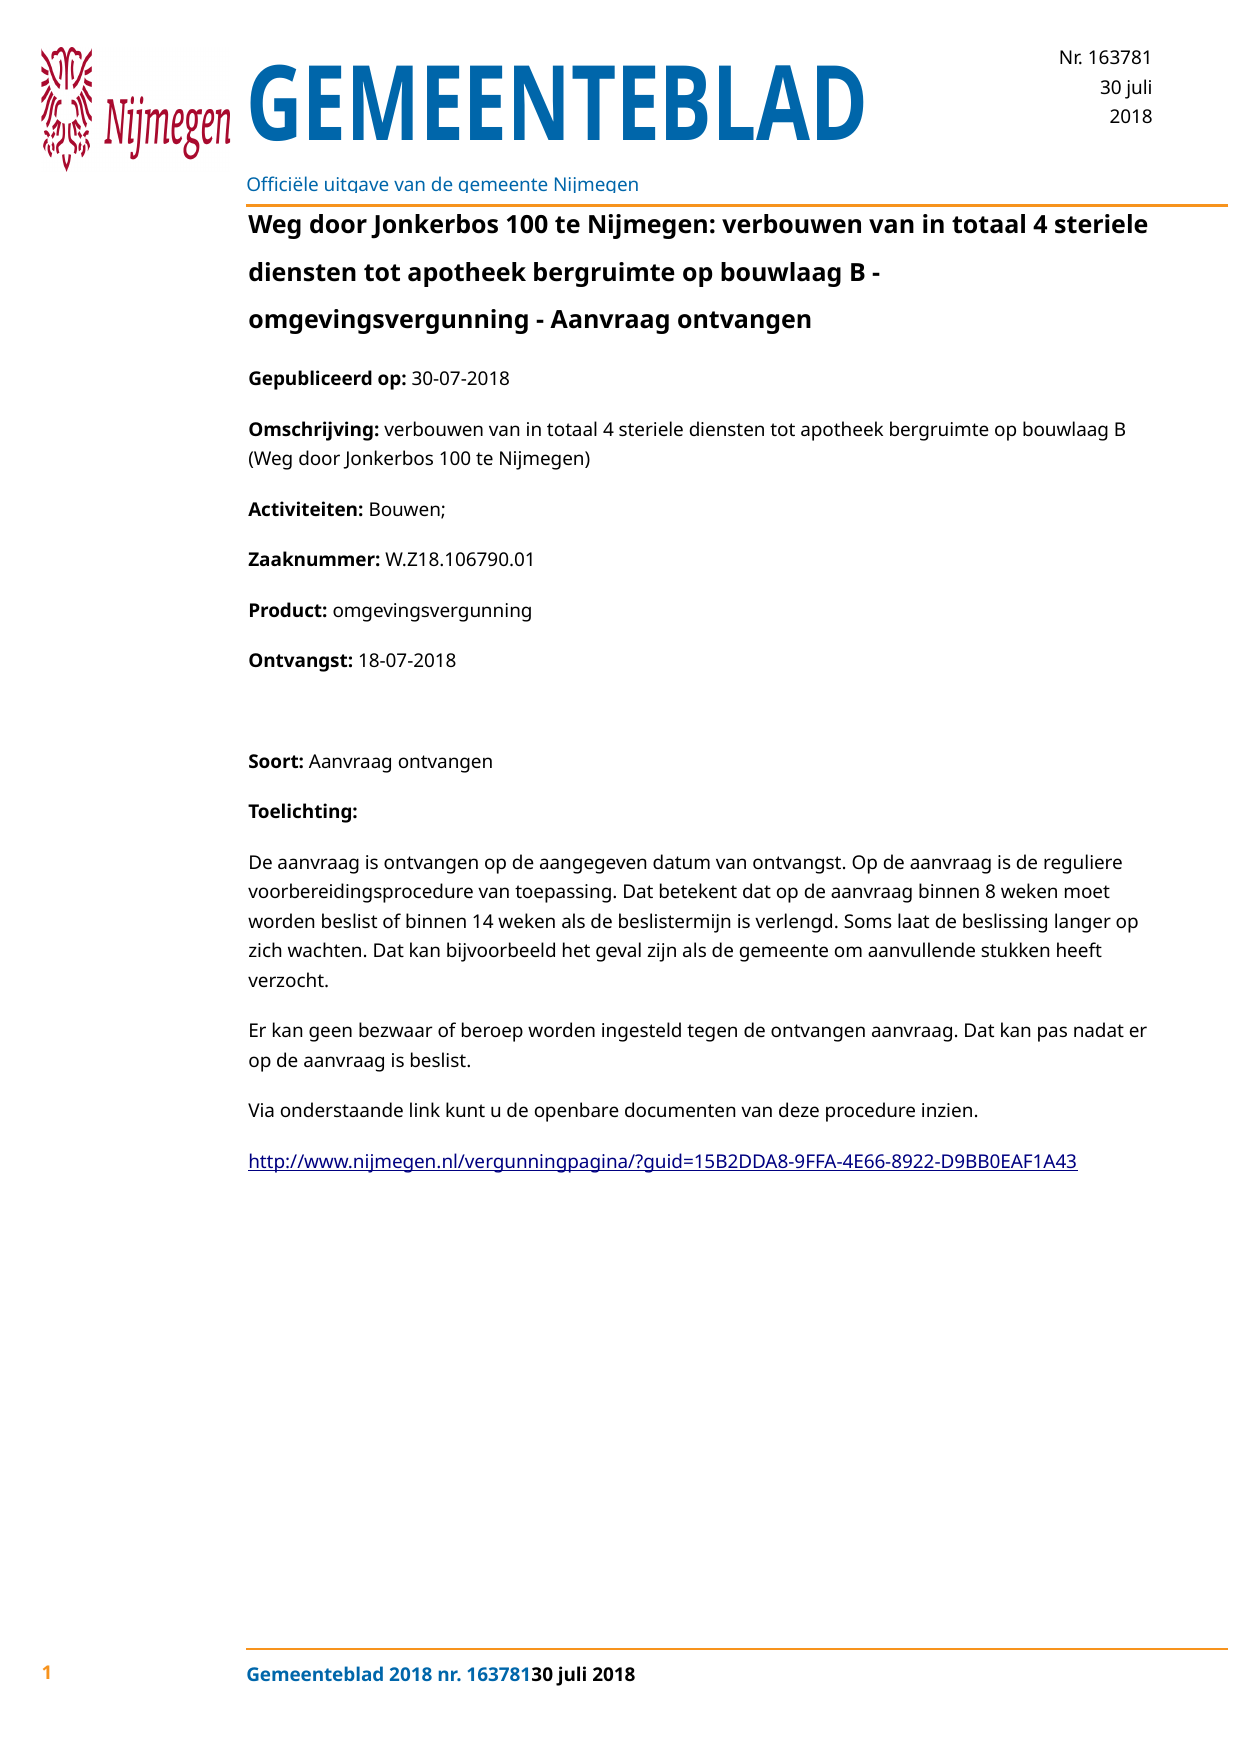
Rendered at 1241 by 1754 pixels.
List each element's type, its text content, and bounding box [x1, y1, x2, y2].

text Activiteiten: Bouwen; [248, 496, 1152, 522]
text Gepubliceerd op: 30-07-2018 [248, 366, 1152, 391]
picture [41, 47, 231, 172]
text Via onderstaande link kunt u de openbare documenten van deze procedure inzien. [248, 1098, 1152, 1123]
text Soort: Aanvraag ontvangen [248, 748, 1152, 774]
text Product: omgevingsvergunning [248, 597, 1152, 622]
text De aanvraag is ontvangen op de aangegeven datum van ontvangst. Op de aanvraag is de reguliere voorbereidingsprocedure van toepassing. Dat betekent dat op de aanvraag binnen 8 weken moet worden beslist of binnen 14 weken als de beslistermijn is verlengd. Soms laat de beslissing langer op zich wachten. Dat kan bijvoorbeeld het geval zijn als de gemeente om aanvullende stukken heeft verzocht. [248, 849, 1152, 993]
text Zaaknummer: W.Z18.106790.01 [248, 546, 1152, 572]
text Weg door Jonkerbos 100 te Nijmegen: verbouwen van in totaal 4 steriele diensten tot apotheek bergruimte op bouwlaag B - omgevingsvergunning - Aanvraag ontvangen [248, 207, 1152, 336]
text http://www.nijmegen.nl/vergunningpagina/?guid=15B2DDA8-9FFA-4E66-8922-D9BB0EAF1A43 [248, 1148, 1152, 1174]
text Er kan geen bezwaar of beroep worden ingesteld tegen de ontvangen aanvraag. Dat kan pas nadat er op de aanvraag is beslist. [248, 1018, 1152, 1073]
text Toelichting: [248, 798, 1152, 824]
text Omschrijving: verbouwen van in totaal 4 steriele diensten tot apotheek bergruimte op bouwlaag B (Weg door Jonkerbos 100 te Nijmegen) [248, 416, 1152, 471]
text Ontvangst: 18-07-2018 [248, 647, 1152, 673]
